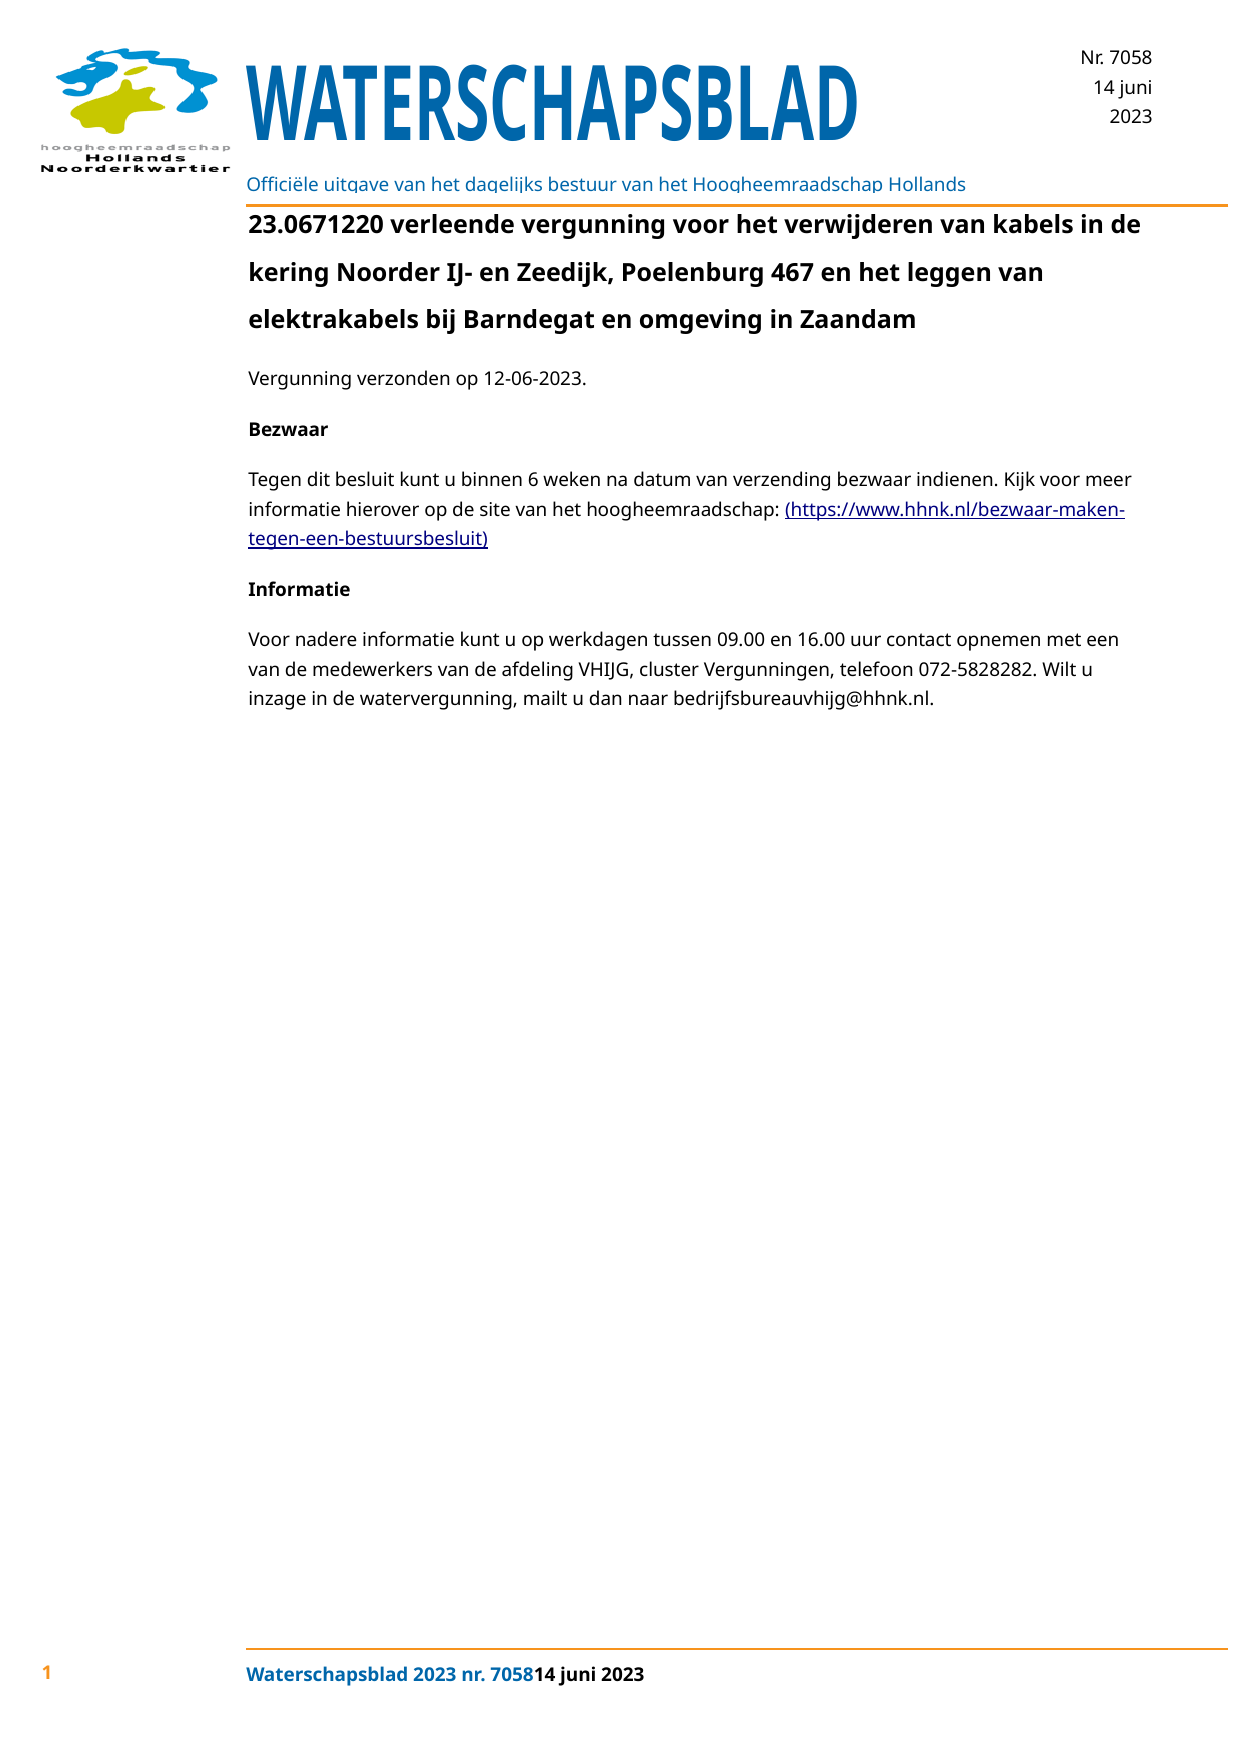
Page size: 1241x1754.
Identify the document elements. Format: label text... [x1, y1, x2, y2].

picture [41, 47, 231, 172]
text Bezwaar [248, 416, 1152, 442]
text Voor nadere informatie kunt u op werkdagen tussen 09.00 en 16.00 uur contact opnemen met een van de medewerkers van de afdeling VHIJG, cluster Vergunningen, telefoon 072-5828282. Wilt u inzage in de watervergunning, mailt u dan naar bedrijfsbureauvhijg@hhnk.nl. [248, 626, 1152, 711]
text Informatie [248, 576, 1152, 602]
text Tegen dit besluit kunt u binnen 6 weken na datum van verzending bezwaar indienen. Kijk voor meer informatie hierover op de site van het hoogheemraadschap: (https://www.hhnk.nl/bezwaar-maken-tegen-een-bestuursbesluit) [248, 466, 1152, 551]
text Vergunning verzonden op 12-06-2023. [248, 366, 1152, 391]
text 23.0671220 verleende vergunning voor het verwijderen van kabels in de kering Noorder IJ- en Zeedijk, Poelenburg 467 en het leggen van elektrakabels bij Barndegat en omgeving in Zaandam [248, 207, 1152, 336]
